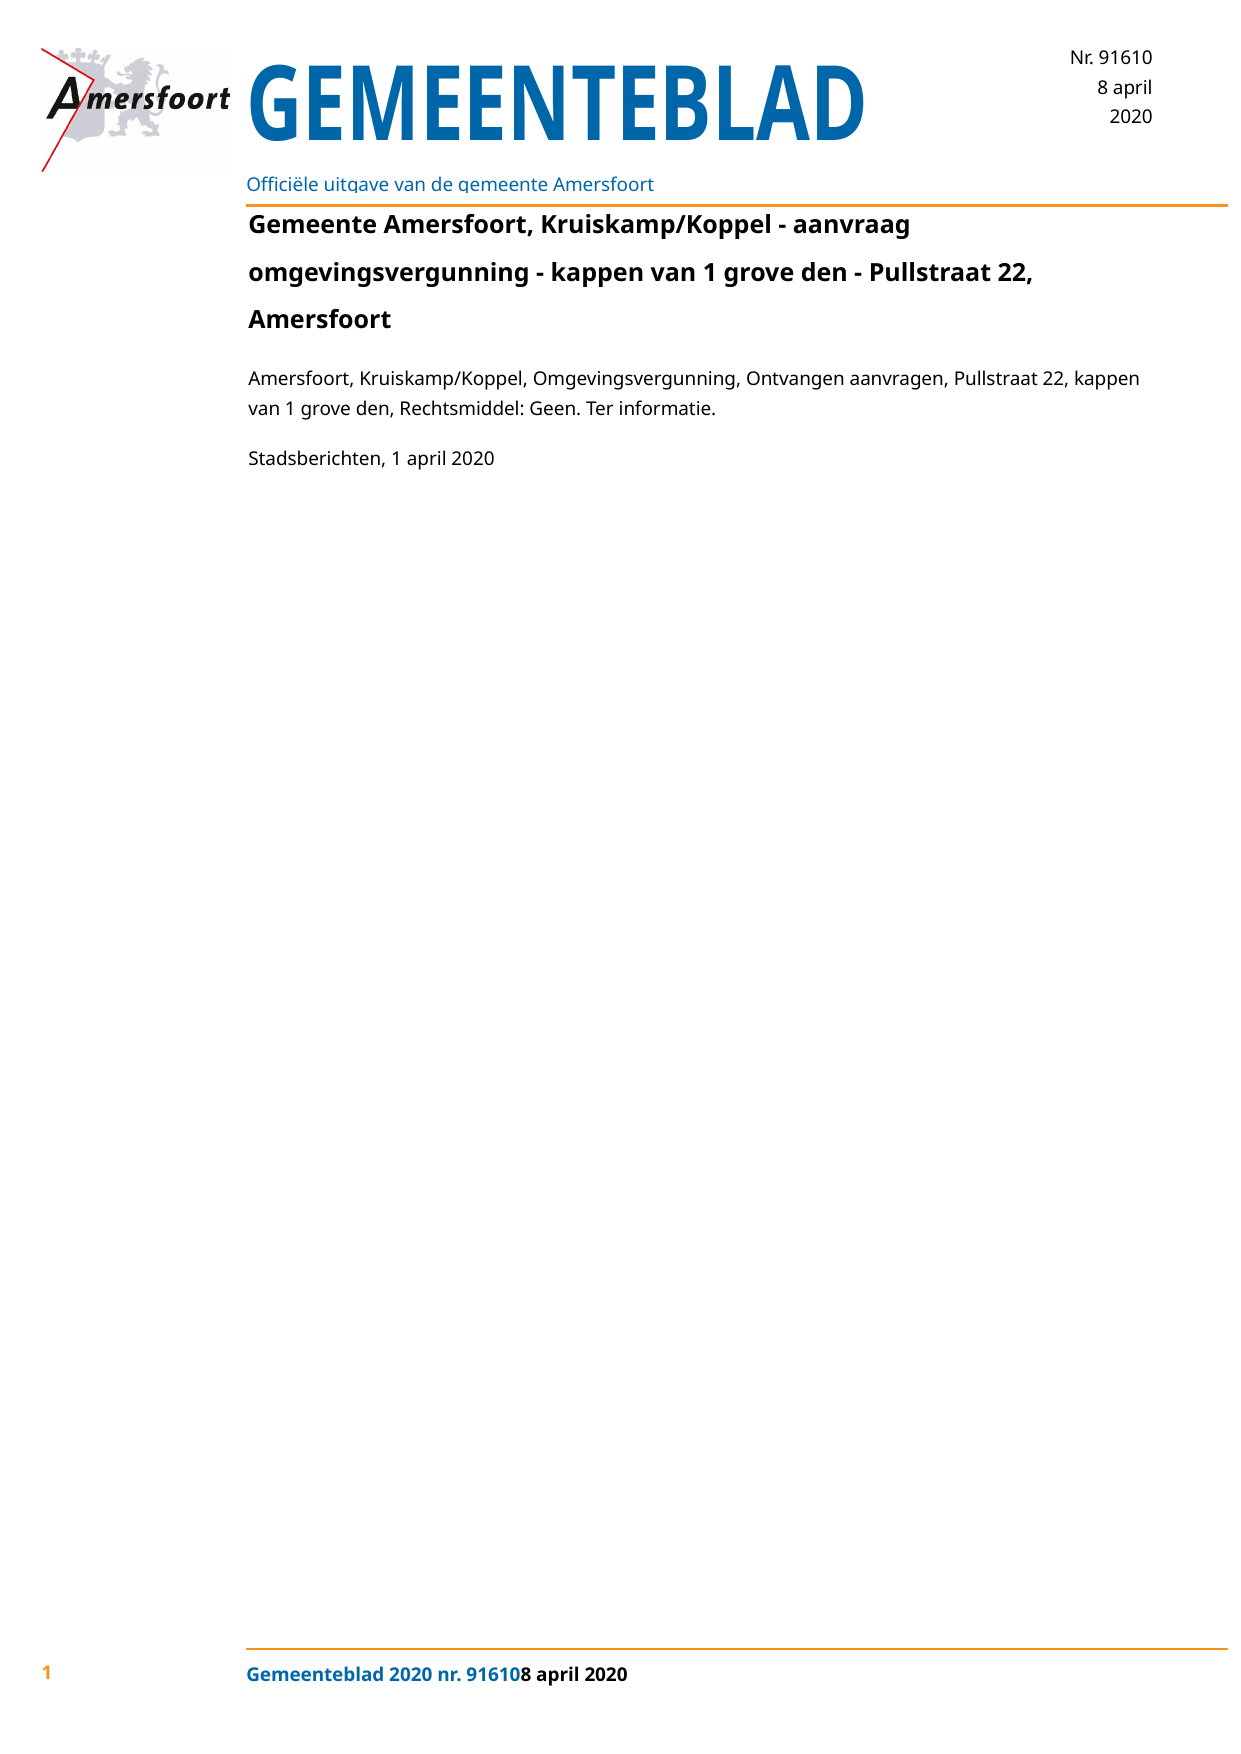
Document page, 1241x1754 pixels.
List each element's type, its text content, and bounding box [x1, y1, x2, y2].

picture [41, 47, 231, 172]
text Gemeente Amersfoort, Kruiskamp/Koppel - aanvraag omgevingsvergunning - kappen van 1 grove den - Pullstraat 22, Amersfoort [248, 207, 1152, 336]
text Amersfoort, Kruiskamp/Koppel, Omgevingsvergunning, Ontvangen aanvragen, Pullstraat 22, kappen van 1 grove den, Rechtsmiddel: Geen. Ter informatie. [248, 366, 1152, 421]
text Stadsberichten, 1 april 2020 [248, 446, 1152, 471]
